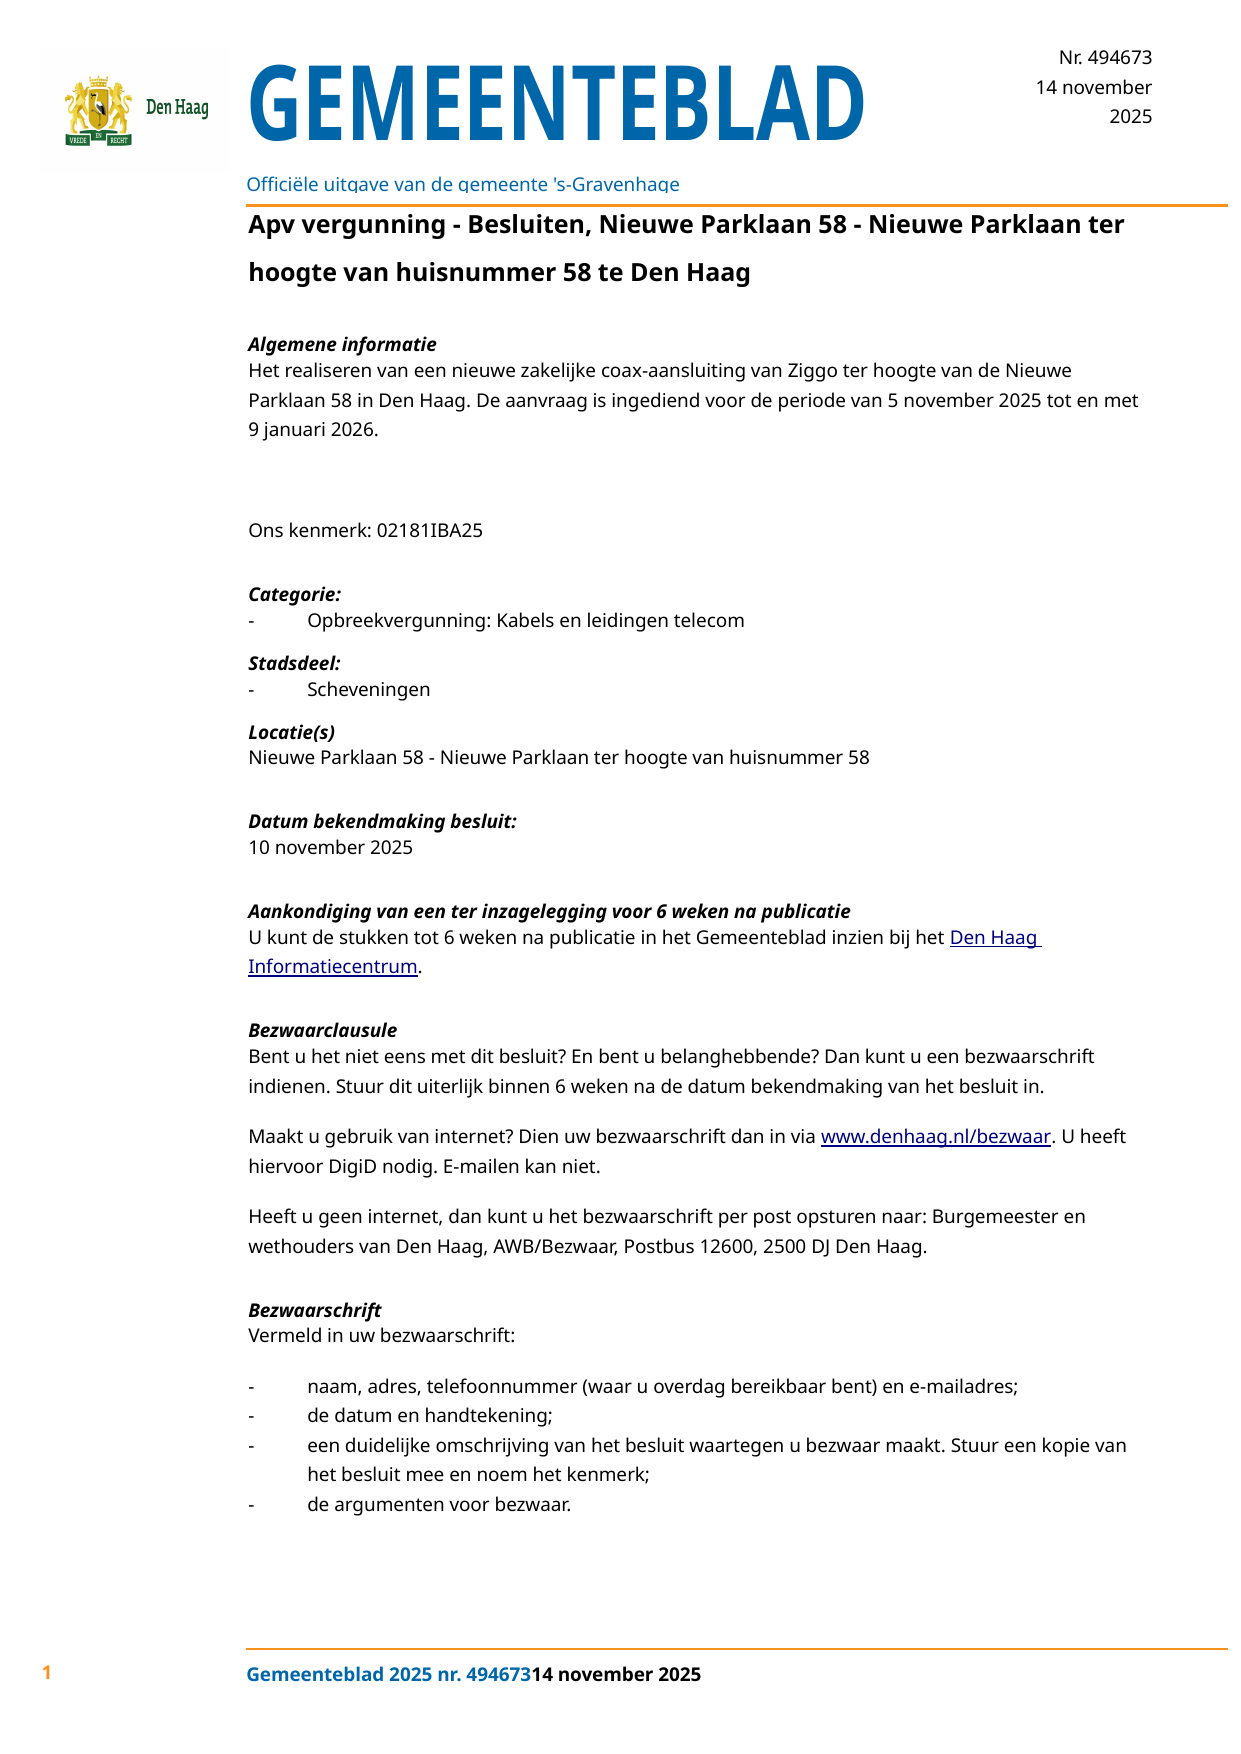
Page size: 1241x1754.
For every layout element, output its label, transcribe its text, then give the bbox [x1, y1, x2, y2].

text Locatie(s) [248, 719, 1152, 744]
text Bezwaarclausule [248, 1017, 1152, 1043]
list de argumenten voor bezwaar. [248, 1491, 1152, 1517]
text Heeft u geen internet, dan kunt u het bezwaarschrift per post opsturen naar: Burgemeester en wethouders van Den Haag, AWB/Bezwaar, Postbus 12600, 2500 DJ Den Haag. [248, 1203, 1152, 1258]
text Aankondiging van een ter inzagelegging voor 6 weken na publicatie [248, 898, 1152, 924]
picture [41, 47, 231, 172]
text Maakt u gebruik van internet? Dien uw bezwaarschrift dan in via www.denhaag.nl/bezwaar. U heeft hiervoor DigiD nodig. E-mailen kan niet. [248, 1123, 1152, 1178]
list Scheveningen [248, 676, 1152, 701]
text Algemene informatie [248, 331, 1152, 357]
list een duidelijke omschrijving van het besluit waartegen u bezwaar maakt. Stuur een kopie van het besluit mee en noem het kenmerk; [248, 1432, 1152, 1487]
text Bent u het niet eens met dit besluit? En bent u belanghebbende? Dan kunt u een bezwaarschrift indienen. Stuur dit uiterlijk binnen 6 weken na de datum bekendmaking van het besluit in. [248, 1043, 1152, 1098]
text Stadsdeel: [248, 650, 1152, 676]
text Datum bekendmaking besluit: [248, 808, 1152, 834]
list Opbreekvergunning: Kabels en leidingen telecom [248, 607, 1152, 633]
text Vermeld in uw bezwaarschrift: [248, 1322, 1152, 1348]
text Apv vergunning - Besluiten, Nieuwe Parklaan 58 - Nieuwe Parklaan ter hoogte van huisnummer 58 te Den Haag [248, 207, 1152, 288]
list naam, adres, telefoonnummer (waar u overdag bereikbaar bent) en e-mailadres; [248, 1373, 1152, 1399]
text U kunt de stukken tot 6 weken na publicatie in het Gemeenteblad inzien bij het Den Haag Informatiecentrum. [248, 924, 1152, 979]
text Nieuwe Parklaan 58 - Nieuwe Parklaan ter hoogte van huisnummer 58 [248, 744, 1152, 770]
text Categorie: [248, 581, 1152, 607]
text Bezwaarschrift [248, 1297, 1152, 1322]
text Ons kenmerk: 02181IBA25 [248, 517, 1152, 543]
text 10 november 2025 [248, 834, 1152, 860]
list de datum en handtekening; [248, 1402, 1152, 1428]
text Het realiseren van een nieuwe zakelijke coax-aansluiting van Ziggo ter hoogte van de Nieuwe Parklaan 58 in Den Haag. De aanvraag is ingediend voor de periode van 5 november 2025 tot en met 9 januari 2026. [248, 357, 1152, 442]
